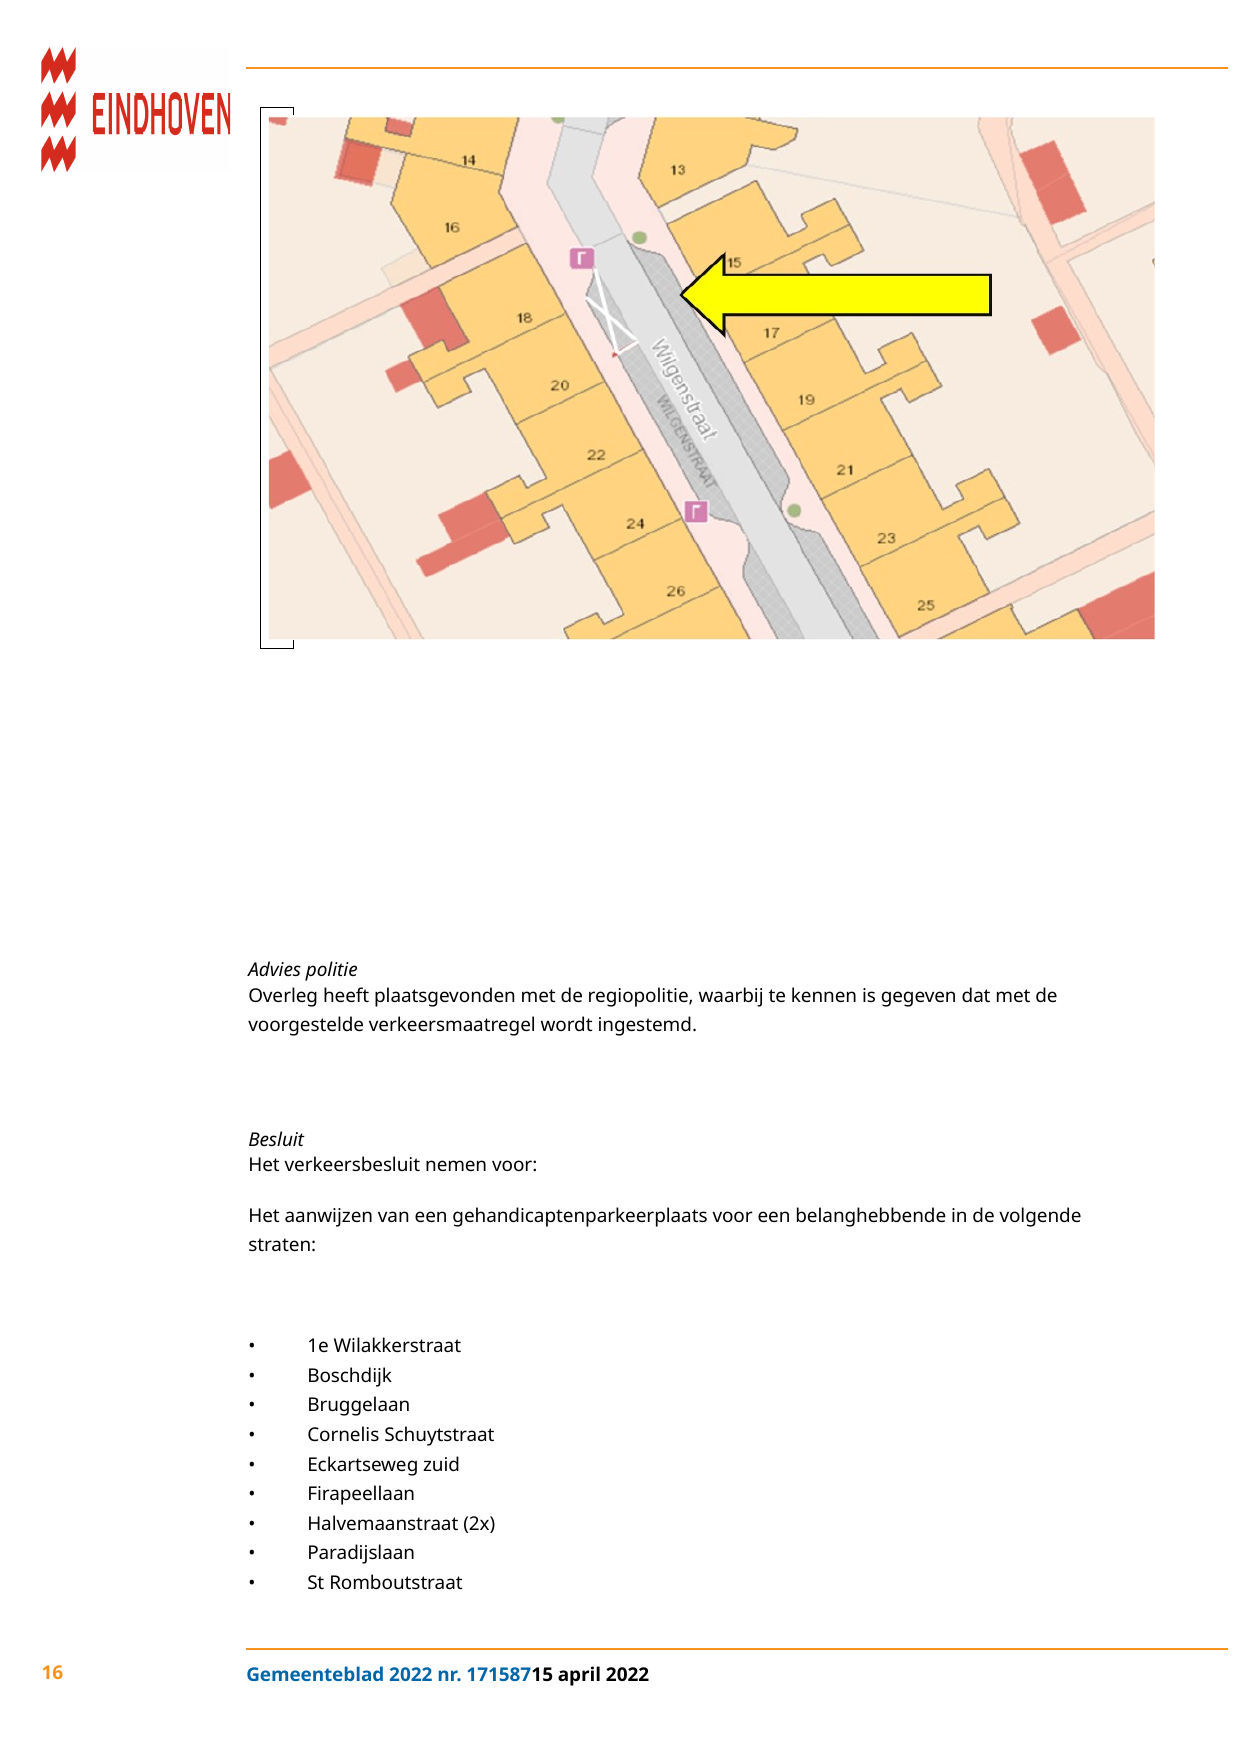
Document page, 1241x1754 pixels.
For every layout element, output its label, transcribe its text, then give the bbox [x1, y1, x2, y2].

list Halvemaanstraat (2x) [248, 1510, 1152, 1536]
text Besluit [248, 1126, 1152, 1152]
list 1e Wilakkerstraat [248, 1332, 1152, 1358]
list Cornelis Schuytstraat [248, 1421, 1152, 1447]
picture [41, 47, 231, 172]
list Firapeellaan [248, 1480, 1152, 1506]
list Boschdijk [248, 1362, 1152, 1388]
text Overleg heeft plaatsgevonden met de regiopolitie, waarbij te kennen is gegeven dat met de voorgestelde verkeersmaatregel wordt ingestemd. [248, 982, 1152, 1037]
text Advies politie [248, 956, 1152, 982]
list Eckartseweg zuid [248, 1451, 1152, 1477]
list St Romboutstraat [248, 1569, 1152, 1595]
list Paradijslaan [248, 1539, 1152, 1565]
list Bruggelaan [248, 1392, 1152, 1417]
picture [268, 115, 1155, 640]
text Het verkeersbesluit nemen voor: [248, 1152, 1152, 1177]
text Het aanwijzen van een gehandicaptenparkeerplaats voor een belanghebbende in de volgende straten: [248, 1202, 1152, 1257]
